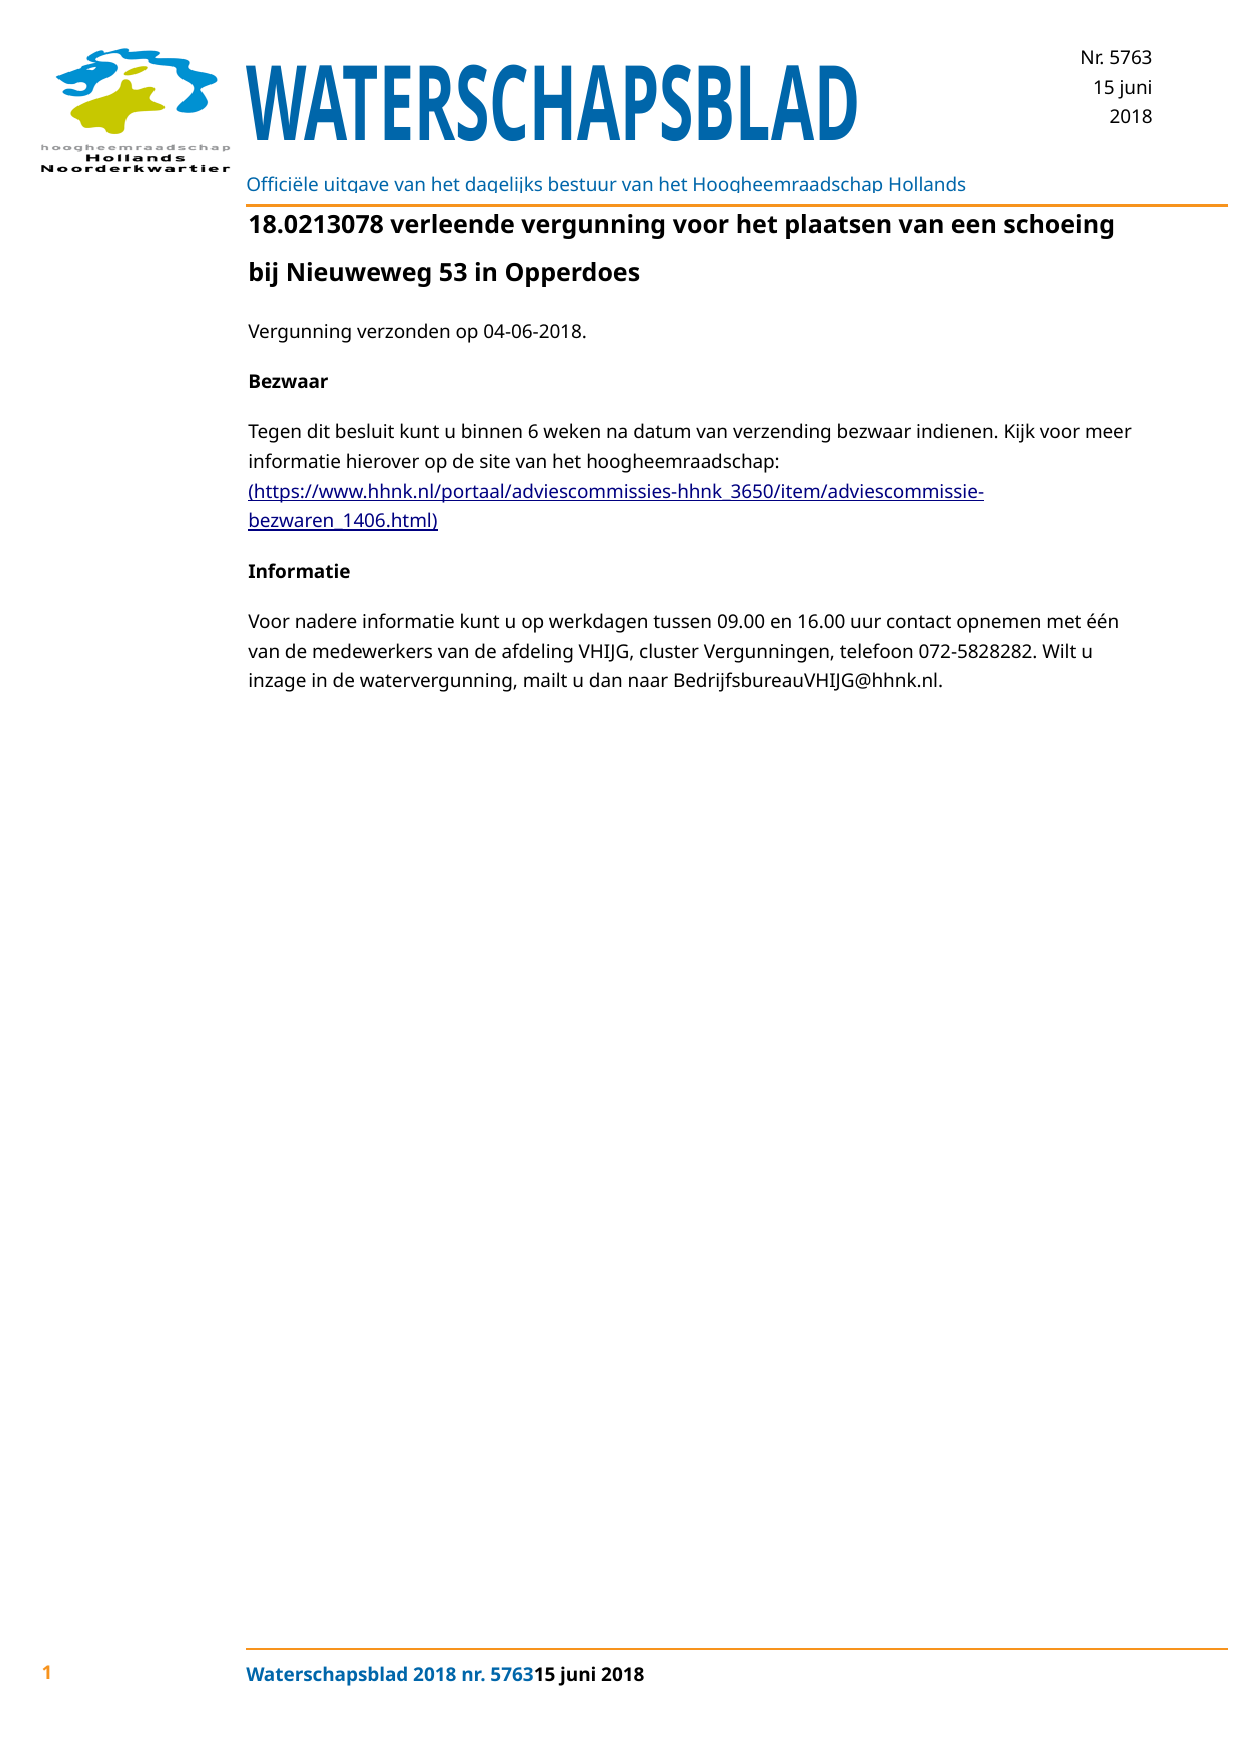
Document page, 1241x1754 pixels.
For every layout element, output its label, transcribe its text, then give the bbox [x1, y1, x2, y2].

text Bezwaar [248, 368, 1152, 394]
text Informatie [248, 558, 1152, 584]
text Voor nadere informatie kunt u op werkdagen tussen 09.00 en 16.00 uur contact opnemen met één van de medewerkers van de afdeling VHIJG, cluster Vergunningen, telefoon 072-5828282. Wilt u inzage in de watervergunning, mailt u dan naar BedrijfsbureauVHIJG@hhnk.nl. [248, 608, 1152, 693]
text 18.0213078 verleende vergunning voor het plaatsen van een schoeing bij Nieuweweg 53 in Opperdoes [248, 207, 1152, 288]
text Vergunning verzonden op 04-06-2018. [248, 318, 1152, 344]
text Tegen dit besluit kunt u binnen 6 weken na datum van verzending bezwaar indienen. Kijk voor meer informatie hierover op de site van het hoogheemraadschap: (https://www.hhnk.nl/portaal/adviescommissies-hhnk_3650/item/adviescommissie-bezwaren_1406.html) [248, 419, 1152, 533]
picture [41, 47, 231, 172]
